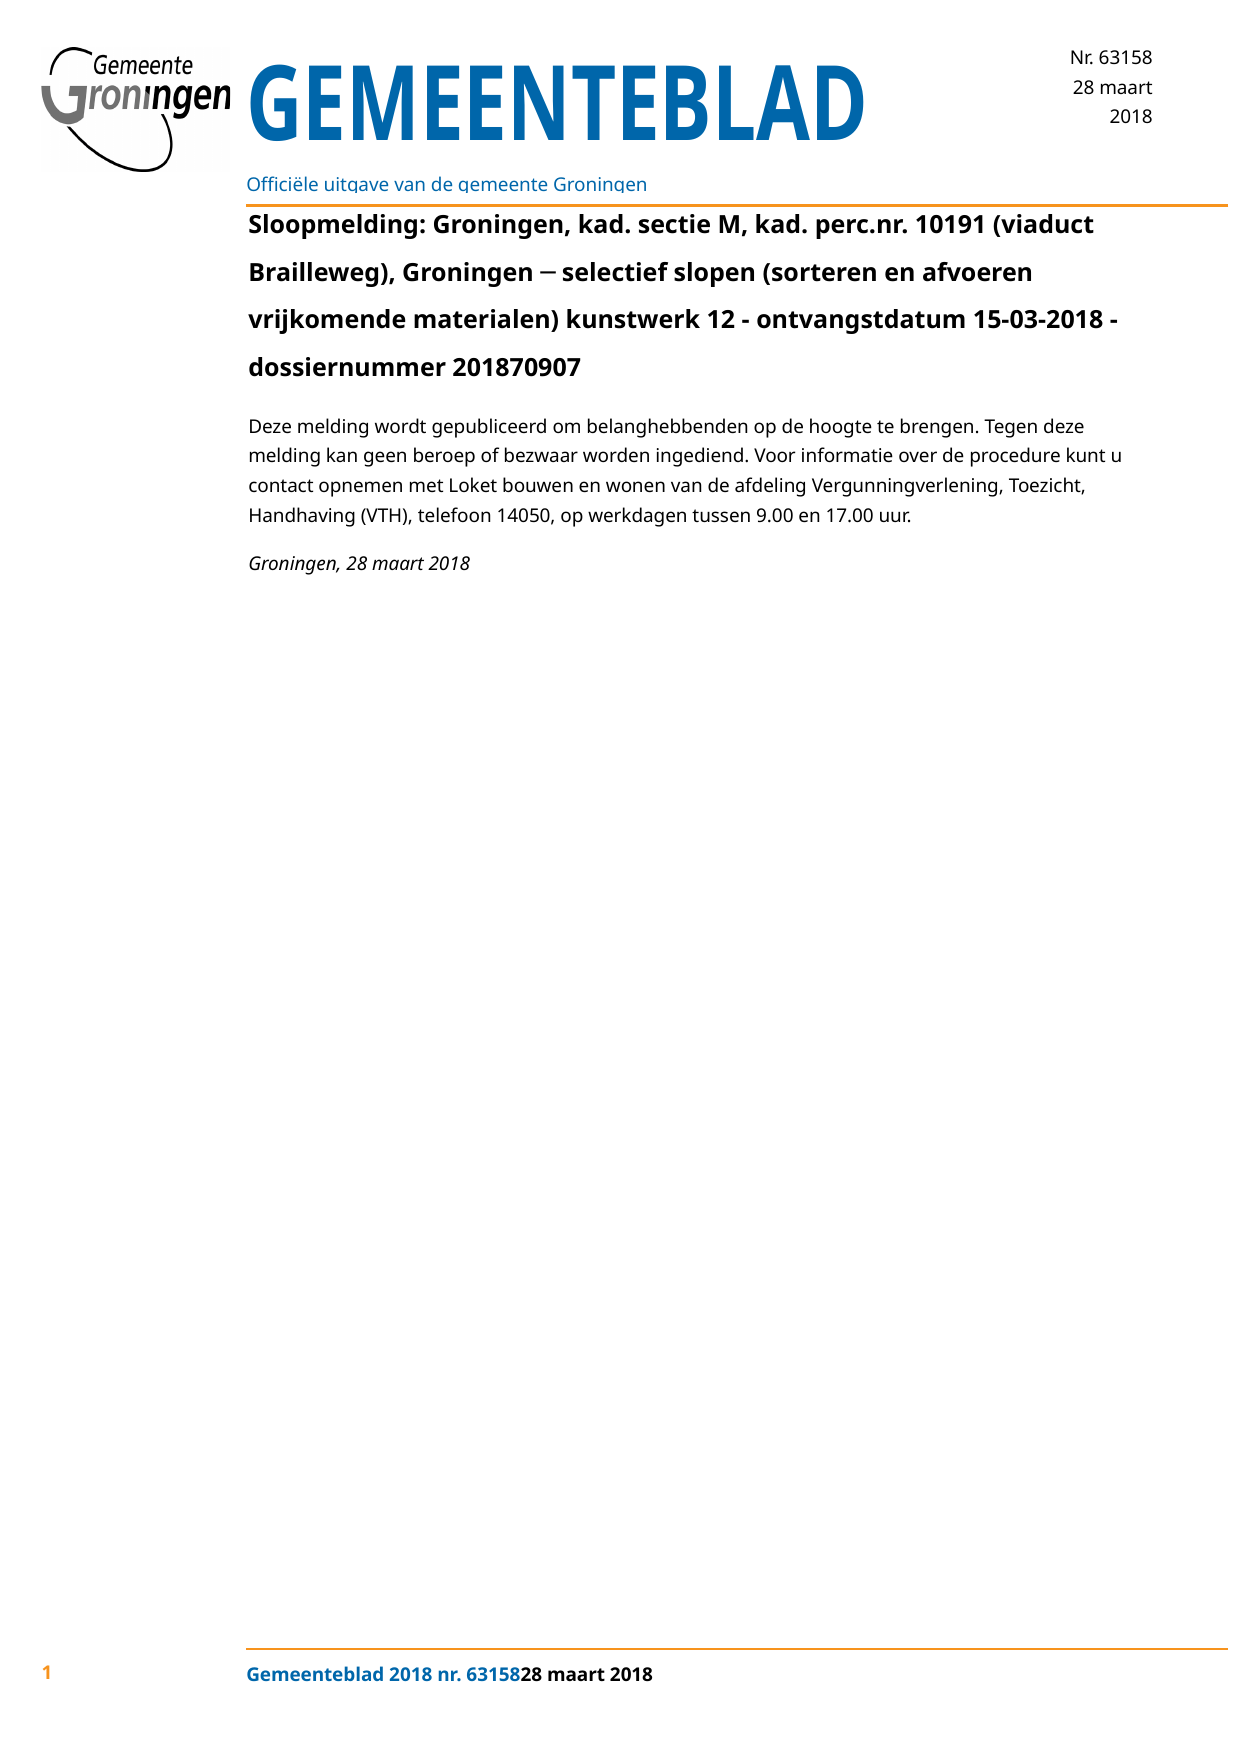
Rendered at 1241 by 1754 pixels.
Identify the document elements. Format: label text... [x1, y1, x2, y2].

text Sloopmelding: Groningen, kad. sectie M, kad. perc.nr. 10191 (viaduct Brailleweg), Groningen ─ selectief slopen (sorteren en afvoeren vrijkomende materialen) kunstwerk 12 - ontvangstdatum 15-03-2018 - dossiernummer 201870907 [248, 207, 1152, 384]
text Deze melding wordt gepubliceerd om belanghebbenden op de hoogte te brengen. Tegen deze melding kan geen beroep of bezwaar worden ingediend. Voor informatie over de procedure kunt u contact opnemen met Loket bouwen en wonen van de afdeling Vergunningverlening, Toezicht, Handhaving (VTH), telefoon 14050, op werkdagen tussen 9.00 en 17.00 uur. [248, 413, 1152, 528]
picture [41, 47, 231, 172]
text Groningen, 28 maart 2018 [248, 550, 1152, 575]
